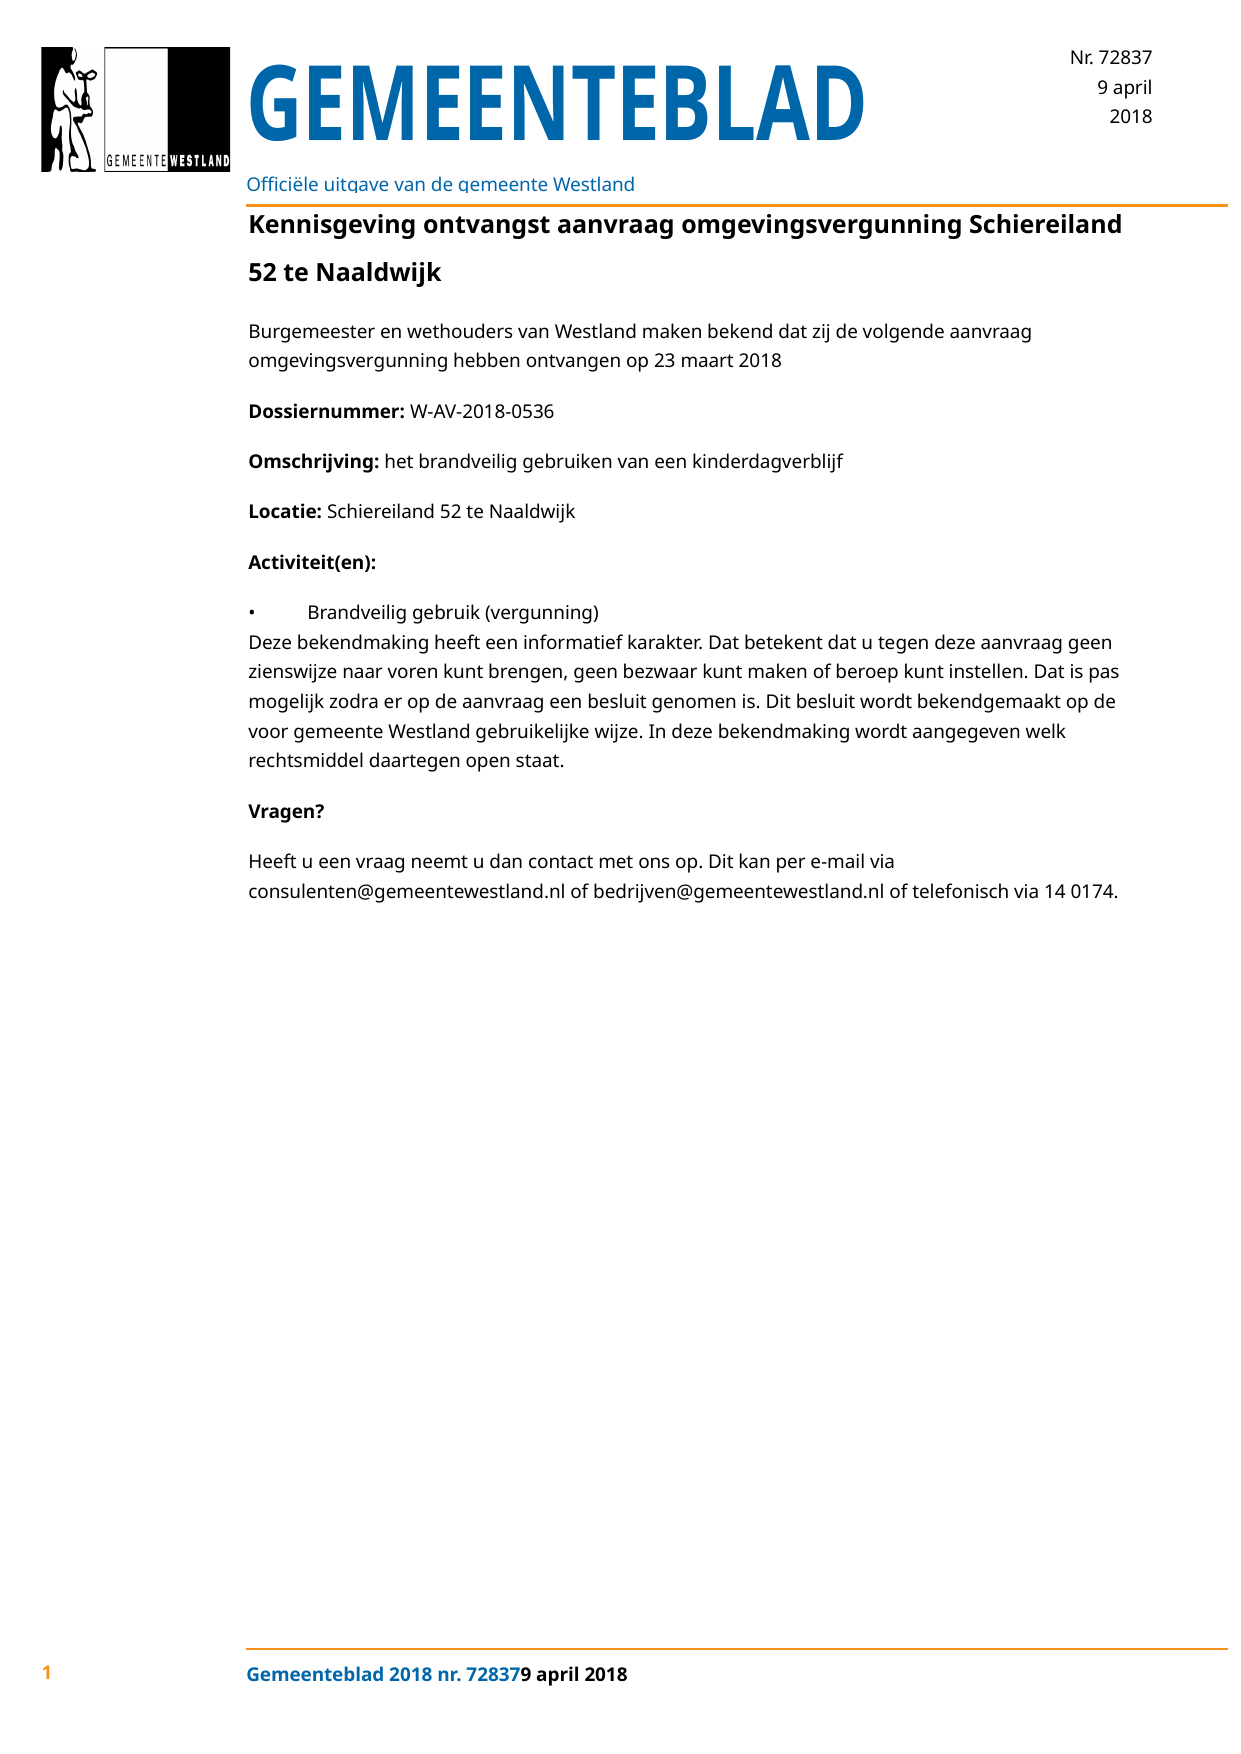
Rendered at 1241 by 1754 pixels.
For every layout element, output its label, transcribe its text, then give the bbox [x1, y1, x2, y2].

text Omschrijving: het brandveilig gebruiken van een kinderdagverblijf [248, 448, 1152, 474]
text Burgemeester en wethouders van Westland maken bekend dat zij de volgende aanvraag omgevingsvergunning hebben ontvangen op 23 maart 2018 [248, 318, 1152, 373]
text Deze bekendmaking heeft een informatief karakter. Dat betekent dat u tegen deze aanvraag geen zienswijze naar voren kunt brengen, geen bezwaar kunt maken of beroep kunt instellen. Dat is pas mogelijk zodra er op de aanvraag een besluit genomen is. Dit besluit wordt bekendgemaakt op de voor gemeente Westland gebruikelijke wijze. In deze bekendmaking wordt aangegeven welk rechtsmiddel daartegen open staat. [248, 629, 1152, 773]
text Vragen? [248, 798, 1152, 824]
text Kennisgeving ontvangst aanvraag omgevingsvergunning Schiereiland 52 te Naaldwijk [248, 207, 1152, 288]
text Activiteit(en): [248, 549, 1152, 575]
text Heeft u een vraag neemt u dan contact met ons op. Dit kan per e-mail via consulenten@gemeentewestland.nl of bedrijven@gemeentewestland.nl of telefonisch via 14 0174. [248, 848, 1152, 904]
picture [41, 47, 231, 172]
list Brandveilig gebruik (vergunning) [248, 599, 1152, 625]
text Dossiernummer: W-AV-2018-0536 [248, 398, 1152, 424]
text Locatie: Schiereiland 52 te Naaldwijk [248, 499, 1152, 524]
